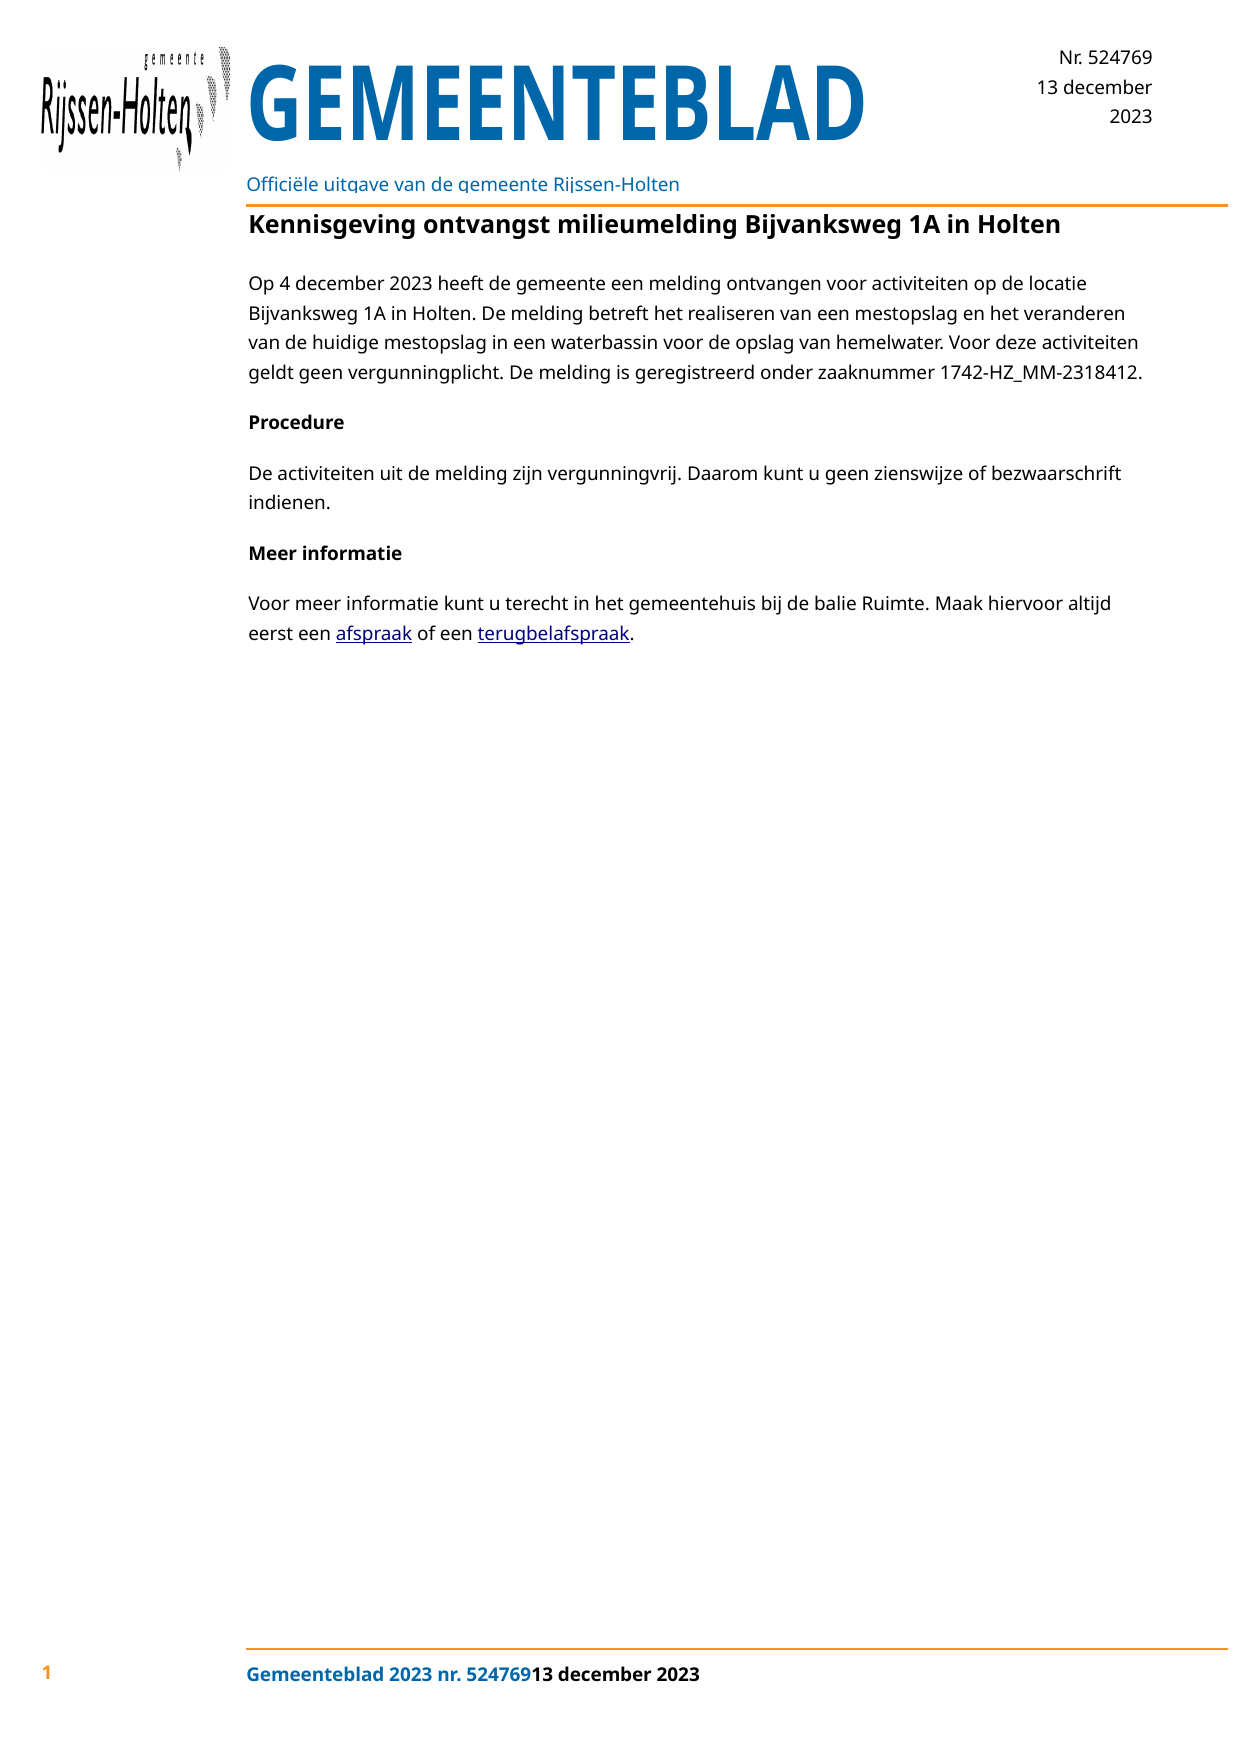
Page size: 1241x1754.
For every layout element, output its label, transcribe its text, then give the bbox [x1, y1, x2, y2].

text Meer informatie [248, 540, 1152, 566]
text Op 4 december 2023 heeft de gemeente een melding ontvangen voor activiteiten op de locatie Bijvanksweg 1A in Holten. De melding betreft het realiseren van een mestopslag en het veranderen van de huidige mestopslag in een waterbassin voor de opslag van hemelwater. Voor deze activiteiten geldt geen vergunningplicht. De melding is geregistreerd onder zaaknummer 1742-HZ_MM-2318412. [248, 270, 1152, 385]
picture [41, 47, 231, 172]
text Procedure [248, 409, 1152, 435]
text Voor meer informatie kunt u terecht in het gemeentehuis bij de balie Ruimte. Maak hiervoor altijd eerst een afspraak of een terugbelafspraak. [248, 590, 1152, 646]
text Kennisgeving ontvangst milieumelding Bijvanksweg 1A in Holten [248, 207, 1152, 241]
text De activiteiten uit de melding zijn vergunningvrij. Daarom kunt u geen zienswijze of bezwaarschrift indienen. [248, 460, 1152, 515]
